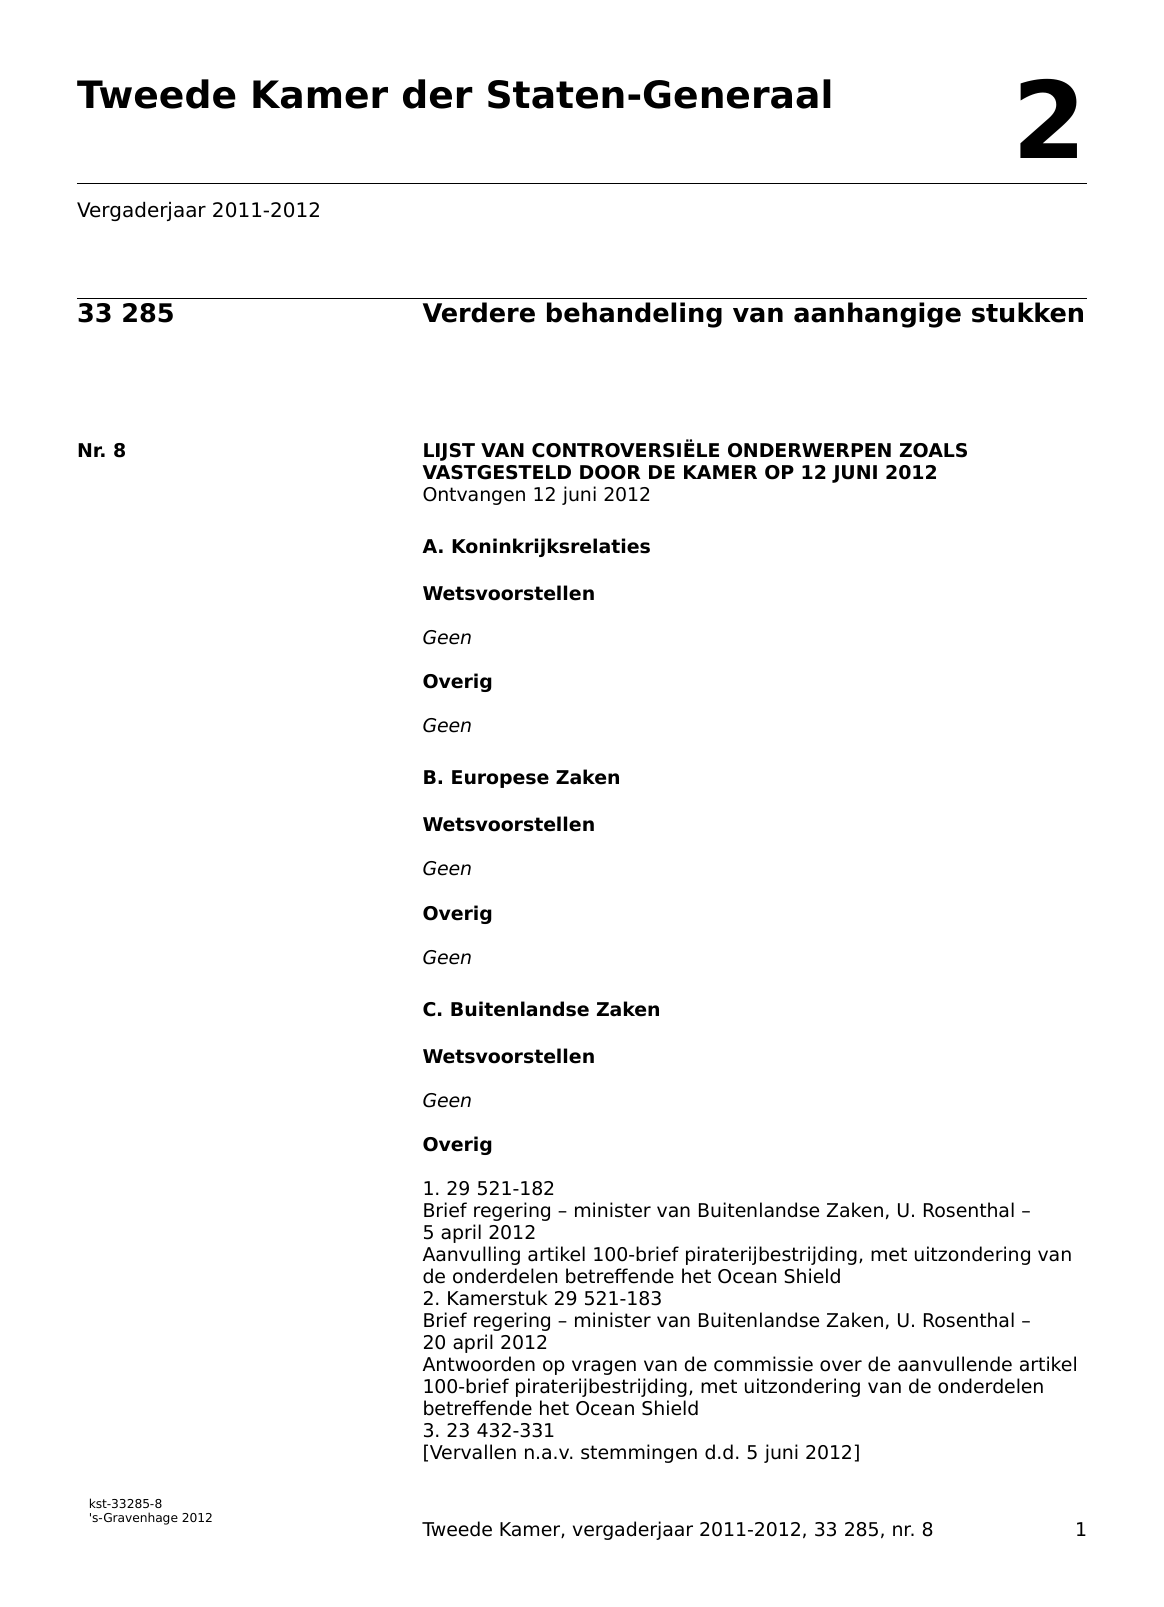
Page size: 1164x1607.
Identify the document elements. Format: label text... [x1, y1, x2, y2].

table_header Tweede Kamer der Staten-Generaal [77, 59, 886, 183]
text 1. 29 521-182 [422, 1178, 1087, 1200]
subtitle B. Europese Zaken [422, 767, 1087, 789]
subtitle Overig [422, 902, 1087, 924]
subtitle 33 285 Verdere behandeling van aanhangige stukken [77, 299, 1087, 329]
text [Vervallen n.a.v. stemmingen d.d. 5 juni 2012] [422, 1442, 1087, 1464]
subtitle Overig [422, 1134, 1087, 1156]
subtitle C. Buitenlandse Zaken [422, 998, 1087, 1021]
table_cell Vergaderjaar 2011-2012 [77, 184, 1087, 298]
text 's-Gravenhage 2012 [88, 1511, 323, 1525]
subtitle Geen [422, 858, 1087, 880]
subtitle Geen [422, 947, 1087, 968]
text 2. Kamerstuk 29 521-183 [422, 1288, 1087, 1310]
text Brief regering – minister van Buitenlandse Zaken, U. Rosenthal – 5 april 2012 [422, 1200, 1087, 1244]
subtitle Geen [422, 715, 1087, 737]
text Brief regering – minister van Buitenlandse Zaken, U. Rosenthal – 20 april 2012 [422, 1310, 1087, 1354]
text Antwoorden op vragen van de commissie over de aanvullende artikel 100-brief piraterijbestrijding, met uitzondering van de onderdelen betreffende het Ocean Shield [422, 1354, 1087, 1420]
subtitle A. Koninkrijksrelaties [422, 536, 1087, 558]
text kst-33285-8 [88, 1497, 323, 1511]
subtitle Wetsvoorstellen [422, 583, 1087, 604]
text 3. 23 432-331 [422, 1420, 1087, 1442]
subtitle Geen [422, 627, 1087, 649]
subtitle Wetsvoorstellen [422, 814, 1087, 836]
table_header 2 [886, 59, 1087, 183]
subtitle Nr. 8 LIJST VAN CONTROVERSIËLE ONDERWERPEN ZOALS VASTGESTELD DOOR DE KAMER OP 12 JUNI 2012 [77, 440, 1087, 484]
subtitle Overig [422, 671, 1087, 693]
subtitle Geen [422, 1090, 1087, 1112]
text Aanvulling artikel 100-brief piraterijbestrijding, met uitzondering van de onderdelen betreffende het Ocean Shield [422, 1244, 1087, 1288]
subtitle Wetsvoorstellen [422, 1046, 1087, 1067]
text Ontvangen 12 juni 2012 [422, 484, 1087, 506]
